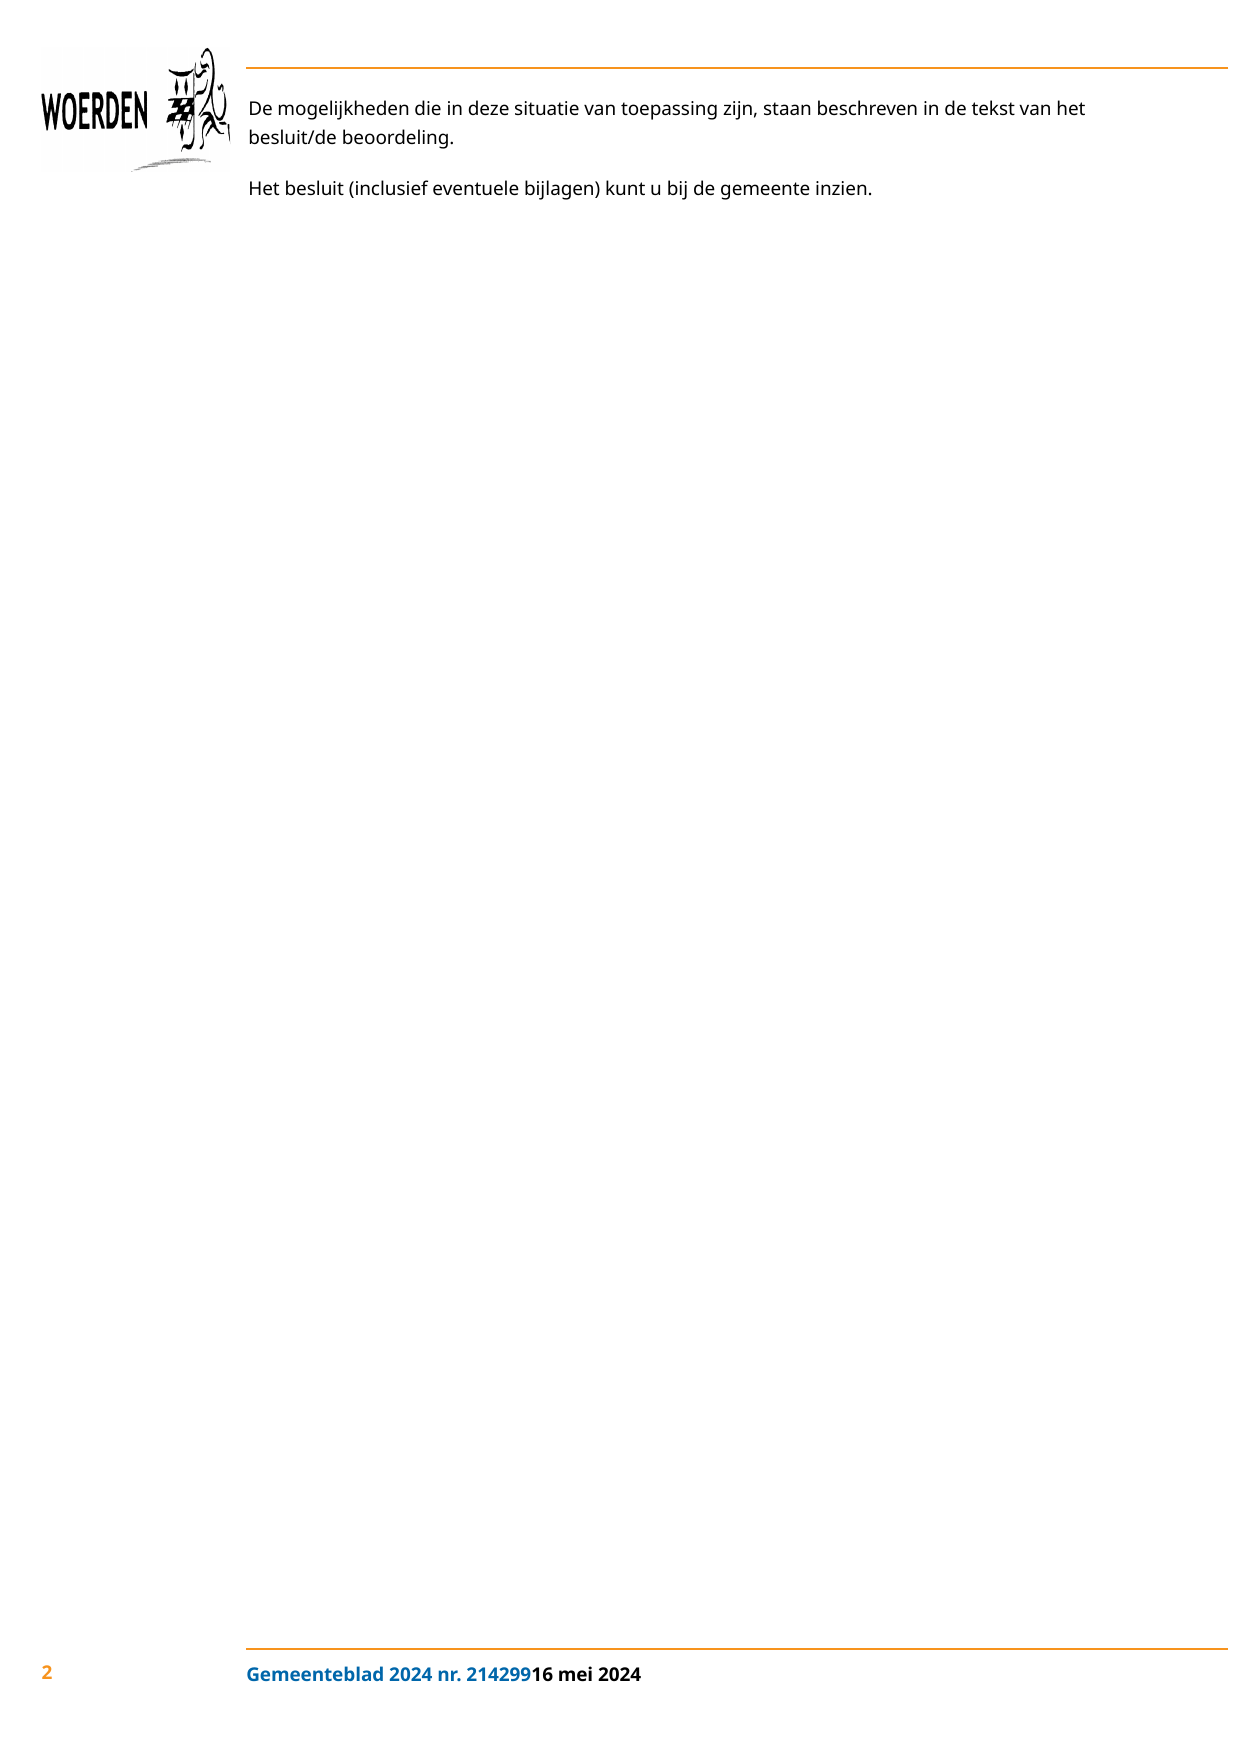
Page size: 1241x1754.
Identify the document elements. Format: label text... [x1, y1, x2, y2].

text Het besluit (inclusief eventuele bijlagen) kunt u bij de gemeente inzien. [248, 175, 1152, 201]
picture [41, 47, 231, 172]
text De mogelijkheden die in deze situatie van toepassing zijn, staan beschreven in de tekst van het besluit/de beoordeling. [248, 95, 1152, 150]
